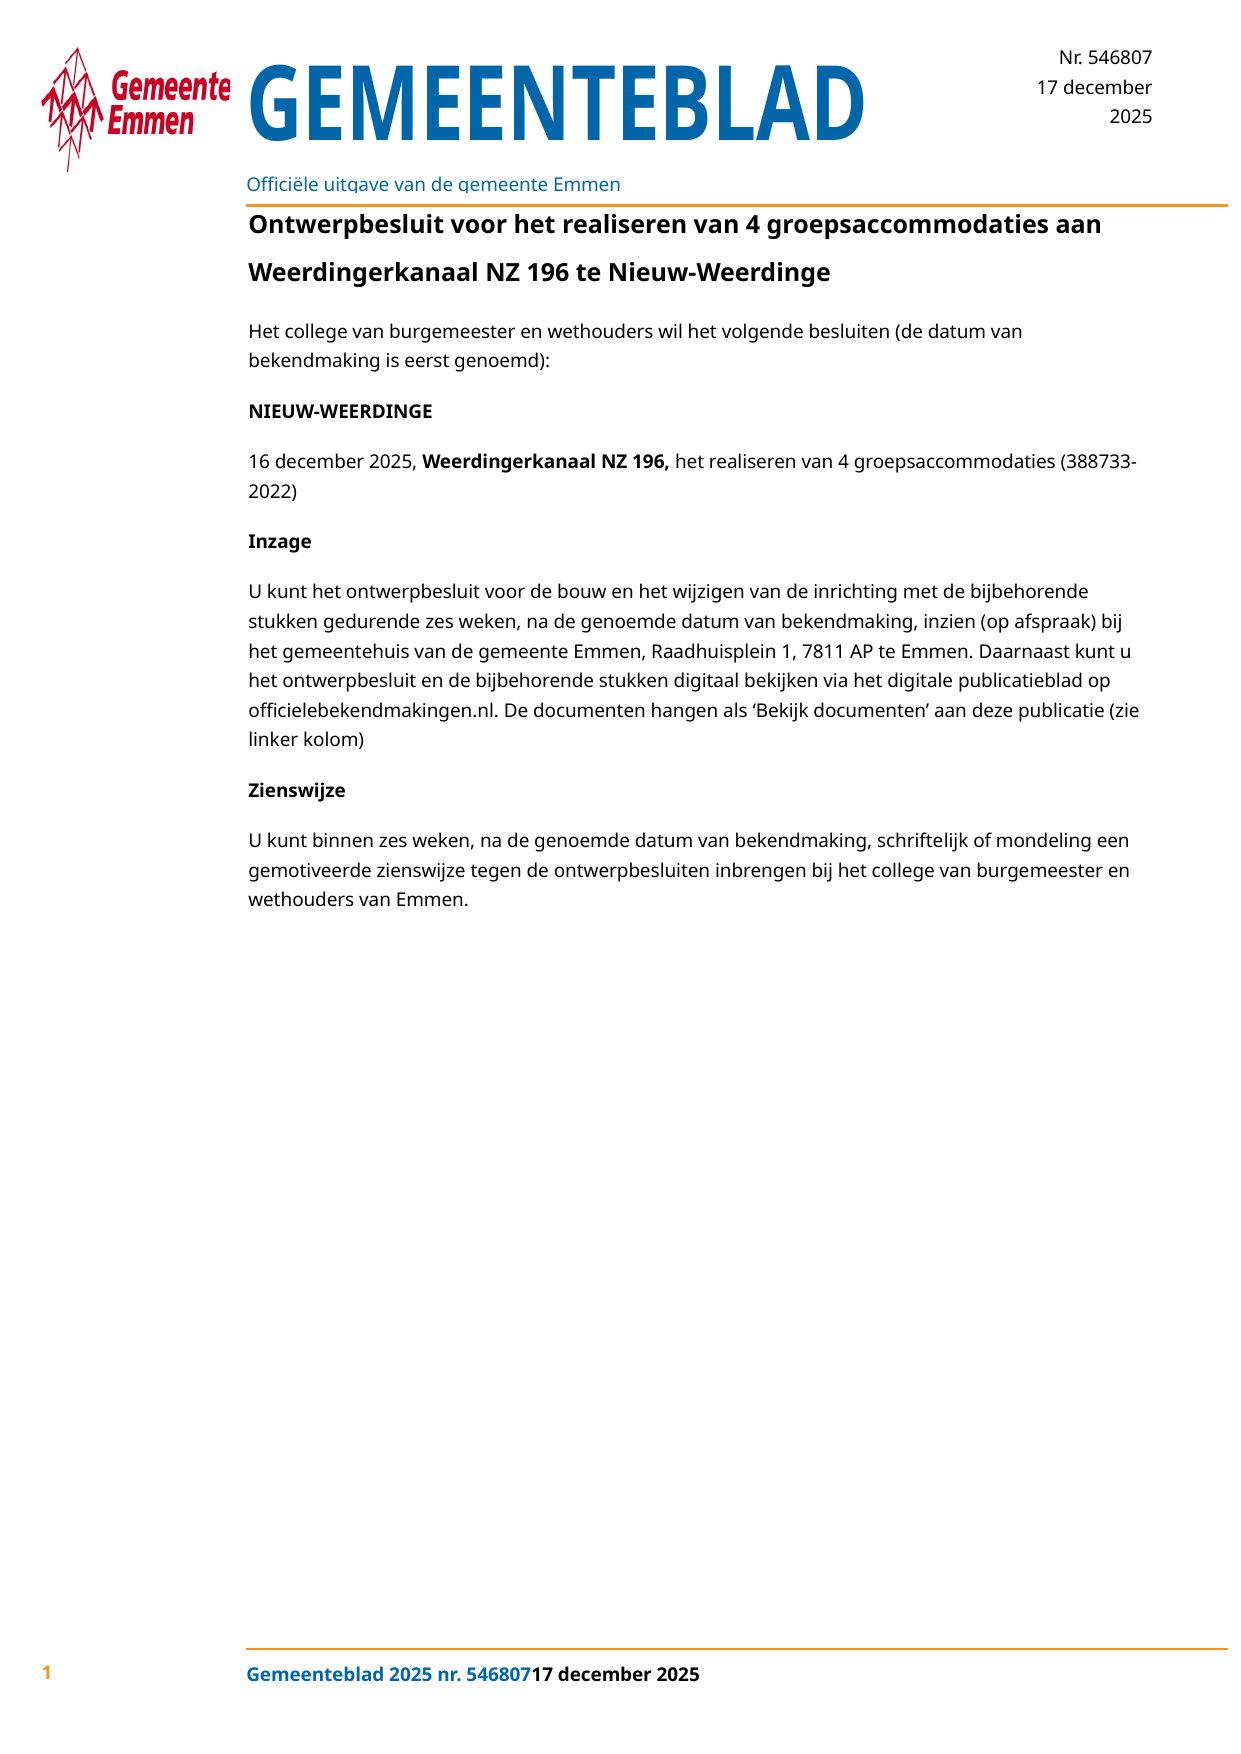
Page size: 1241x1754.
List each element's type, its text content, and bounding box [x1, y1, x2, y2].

text 16 december 2025, Weerdingerkanaal NZ 196, het realiseren van 4 groepsaccommodaties (388733-2022) [248, 448, 1152, 504]
text U kunt binnen zes weken, na de genoemde datum van bekendmaking, schrifte­lijk of mondeling een gemo­ti­veerde zienswijze tegen de ontwerpbesluiten inbrengen bij het college van burge­meester en wethouders van Emmen. [248, 827, 1152, 912]
text Zienswijze [248, 777, 1152, 803]
text Inzage [248, 528, 1152, 554]
picture [41, 47, 231, 172]
text Het college van burgemeester en wethouders wil het volgende besluiten (de datum van bekendmaking is eerst genoemd): [248, 318, 1152, 373]
text Ontwerpbesluit voor het realiseren van 4 groepsaccommodaties aan Weerdingerkanaal NZ 196 te Nieuw-Weerdinge [248, 207, 1152, 288]
text U kunt het ontwerpbesluit voor de bouw en het wijzigen van de inrichting met de bijbehorende stukken gedurende zes weken, na de genoemde datum van bekendmaking, inzien (op afspraak) bij het gemeentehuis van de gemeente Emmen, Raadhuisplein 1, 7811 AP te Emmen. Daarnaast kunt u het ontwerpbesluit en de bijbehorende stukken digitaal bekijken via het digitale publicatieblad op officielebekendmakingen.nl. De documenten hangen als ‘Bekijk documenten’ aan deze publicatie (zie linker kolom) [248, 579, 1152, 752]
text NIEUW-WEERDINGE [248, 398, 1152, 424]
